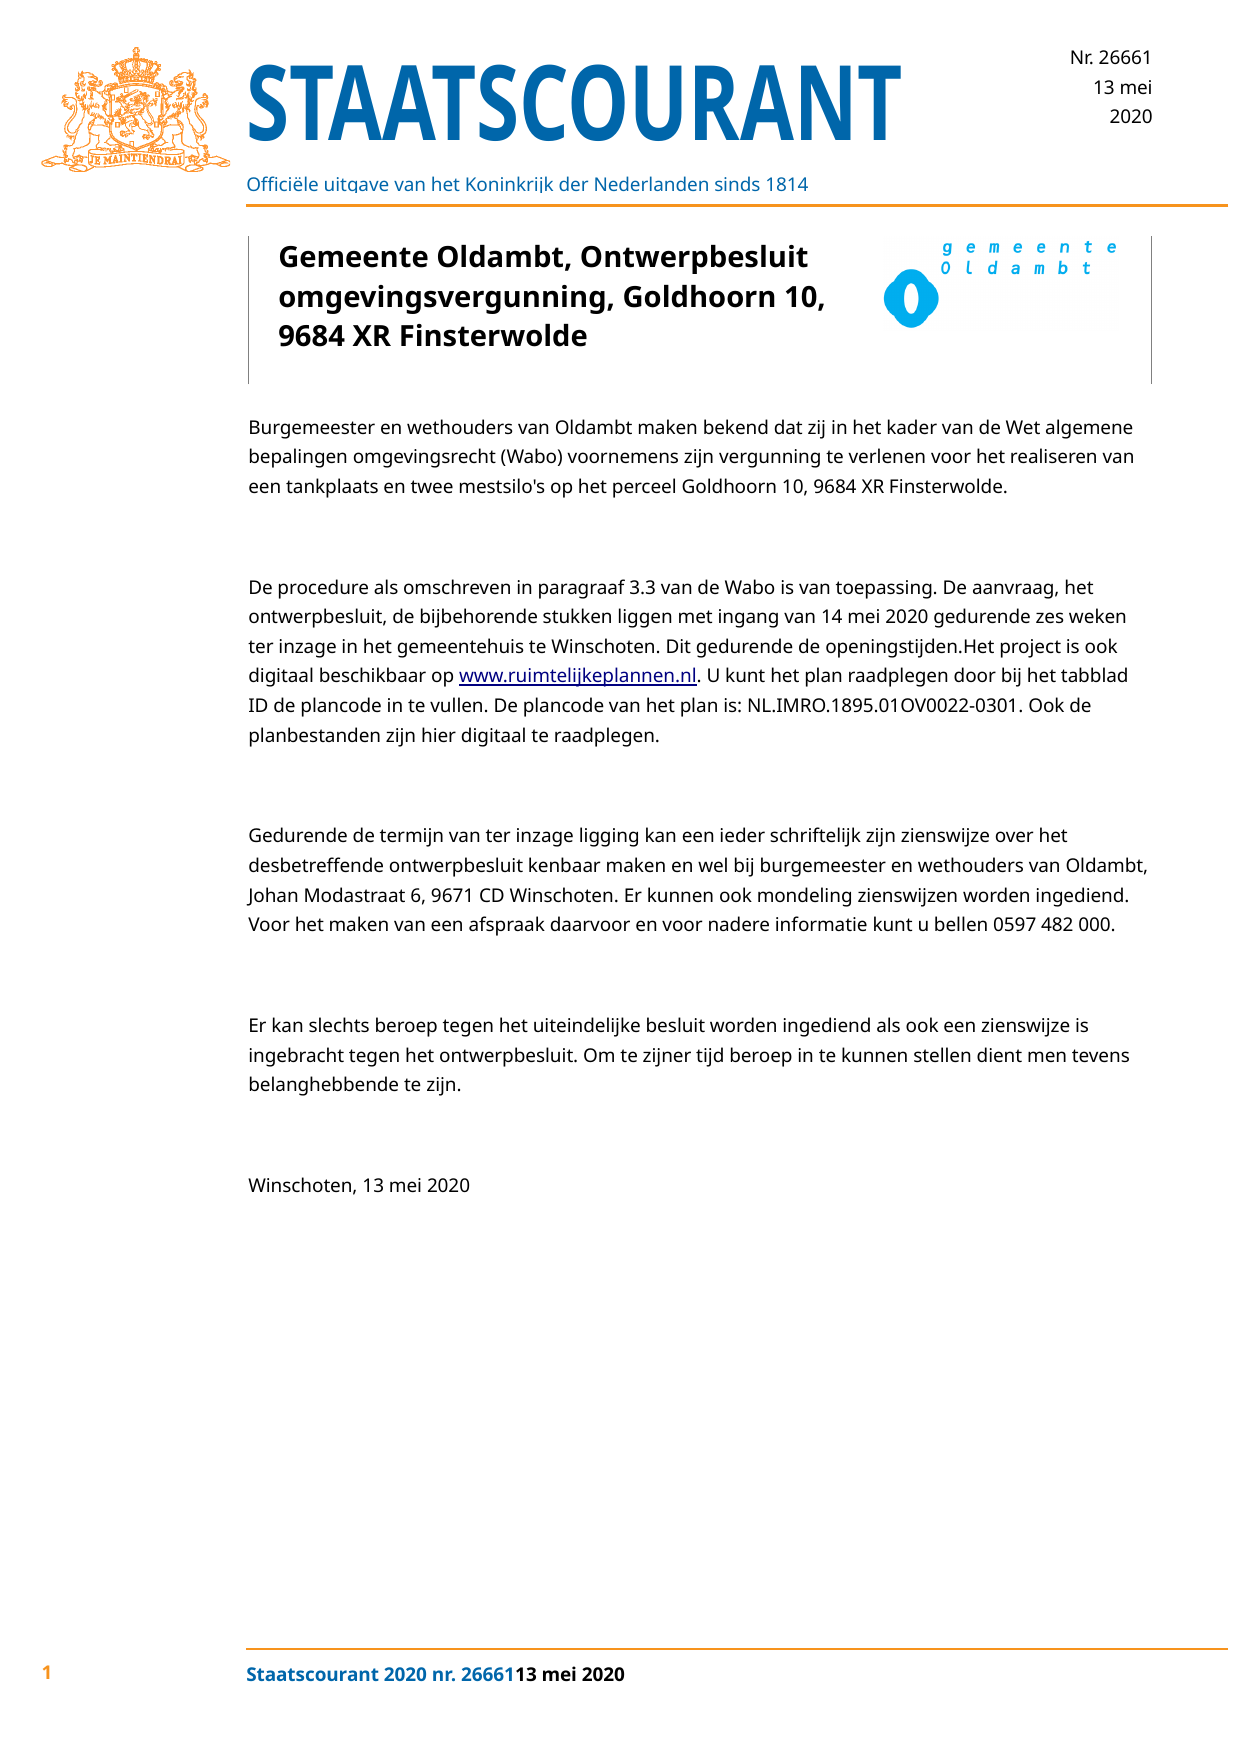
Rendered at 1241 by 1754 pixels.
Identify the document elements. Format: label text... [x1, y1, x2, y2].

text Burgemeester en wethouders van Oldambt maken bekend dat zij in het kader van de Wet algemene bepalingen omgevingsrecht (Wabo) voornemens zijn vergunning te verlenen voor het realiseren van een tankplaats en twee mestsilo's op het perceel Goldhoorn 10, 9684 XR Finsterwolde. [248, 414, 1152, 499]
table_header Gemeente Oldambt, Ontwerpbesluit omgevingsvergunning, Goldhoorn 10, 9684 XR Finsterwolde [249, 236, 850, 384]
picture [882, 236, 1119, 331]
text De procedure als omschreven in paragraaf 3.3 van de Wabo is van toepassing. De aanvraag, het ontwerpbesluit, de bijbehorende stukken liggen met ingang van 14 mei 2020 gedurende zes weken ter inzage in het gemeentehuis te Winschoten. Dit gedurende de openingstijden.Het project is ook digitaal beschikbaar op www.ruimtelijkeplannen.nl. U kunt het plan raadplegen door bij het tabblad ID de plancode in te vullen. De plancode van het plan is: NL.IMRO.1895.01OV0022-0301. Ook de planbestanden zijn hier digitaal te raadplegen. [248, 574, 1152, 748]
picture [41, 47, 231, 172]
text Winschoten, 13 mei 2020 [248, 1172, 1152, 1198]
text Gedurende de termijn van ter inzage ligging kan een ieder schriftelijk zijn zienswijze over het desbetreffende ontwerpbesluit kenbaar maken en wel bij burgemeester en wethouders van Oldambt, Johan Modastraat 6, 9671 CD Winschoten. Er kunnen ook mondeling zienswijzen worden ingediend. Voor het maken van een afspraak daarvoor en voor nadere informatie kunt u bellen 0597 482 000. [248, 823, 1152, 937]
table_header [850, 236, 1151, 384]
text Er kan slechts beroep tegen het uiteindelijke besluit worden ingediend als ook een zienswijze is ingebracht tegen het ontwerpbesluit. Om te zijner tijd beroep in te kunnen stellen dient men tevens belanghebbende te zijn. [248, 1012, 1152, 1097]
